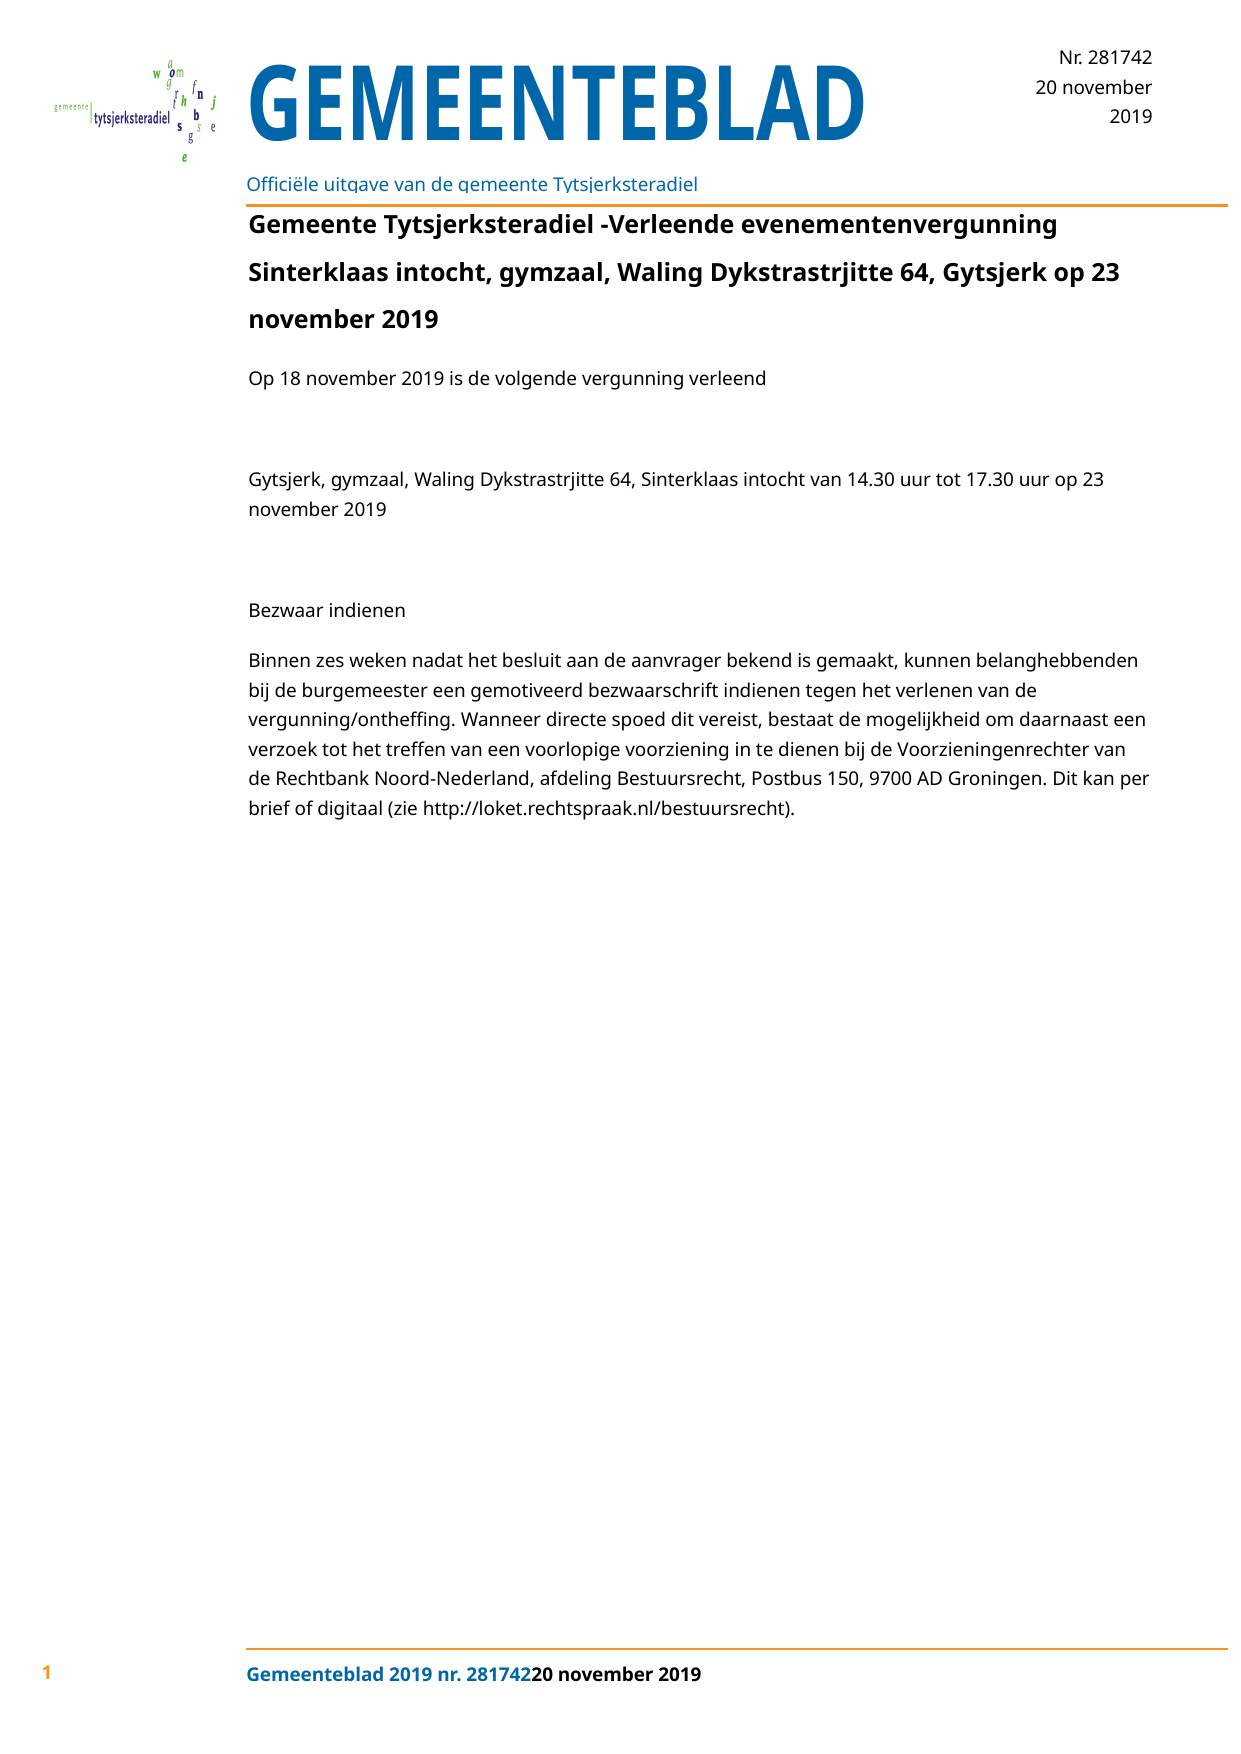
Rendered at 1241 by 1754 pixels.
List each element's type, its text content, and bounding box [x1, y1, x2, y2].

text Op 18 november 2019 is de volgende vergunning verleend [248, 366, 1152, 391]
picture [41, 47, 231, 172]
text Binnen zes weken nadat het besluit aan de aanvrager bekend is gemaakt, kunnen belanghebbenden bij de burgemeester een gemotiveerd bezwaarschrift indienen tegen het verlenen van de vergunning/ontheffing. Wanneer directe spoed dit vereist, bestaat de mogelijkheid om daarnaast een verzoek tot het treffen van een voorlopige voorziening in te dienen bij de Voorzieningenrechter van de Rechtbank Noord-Nederland, afdeling Bestuursrecht, Postbus 150, 9700 AD Groningen. Dit kan per brief of digitaal (zie http://loket.rechtspraak.nl/bestuursrecht). [248, 647, 1152, 821]
text Bezwaar indienen [248, 597, 1152, 622]
text Gytsjerk, gymzaal, Waling Dykstrastrjitte 64, Sinterklaas intocht van 14.30 uur tot 17.30 uur op 23 november 2019 [248, 466, 1152, 522]
text Gemeente Tytsjerksteradiel -Verleende evenementenvergunning Sinterklaas intocht, gymzaal, Waling Dykstrastrjitte 64, Gytsjerk op 23 november 2019 [248, 207, 1152, 336]
